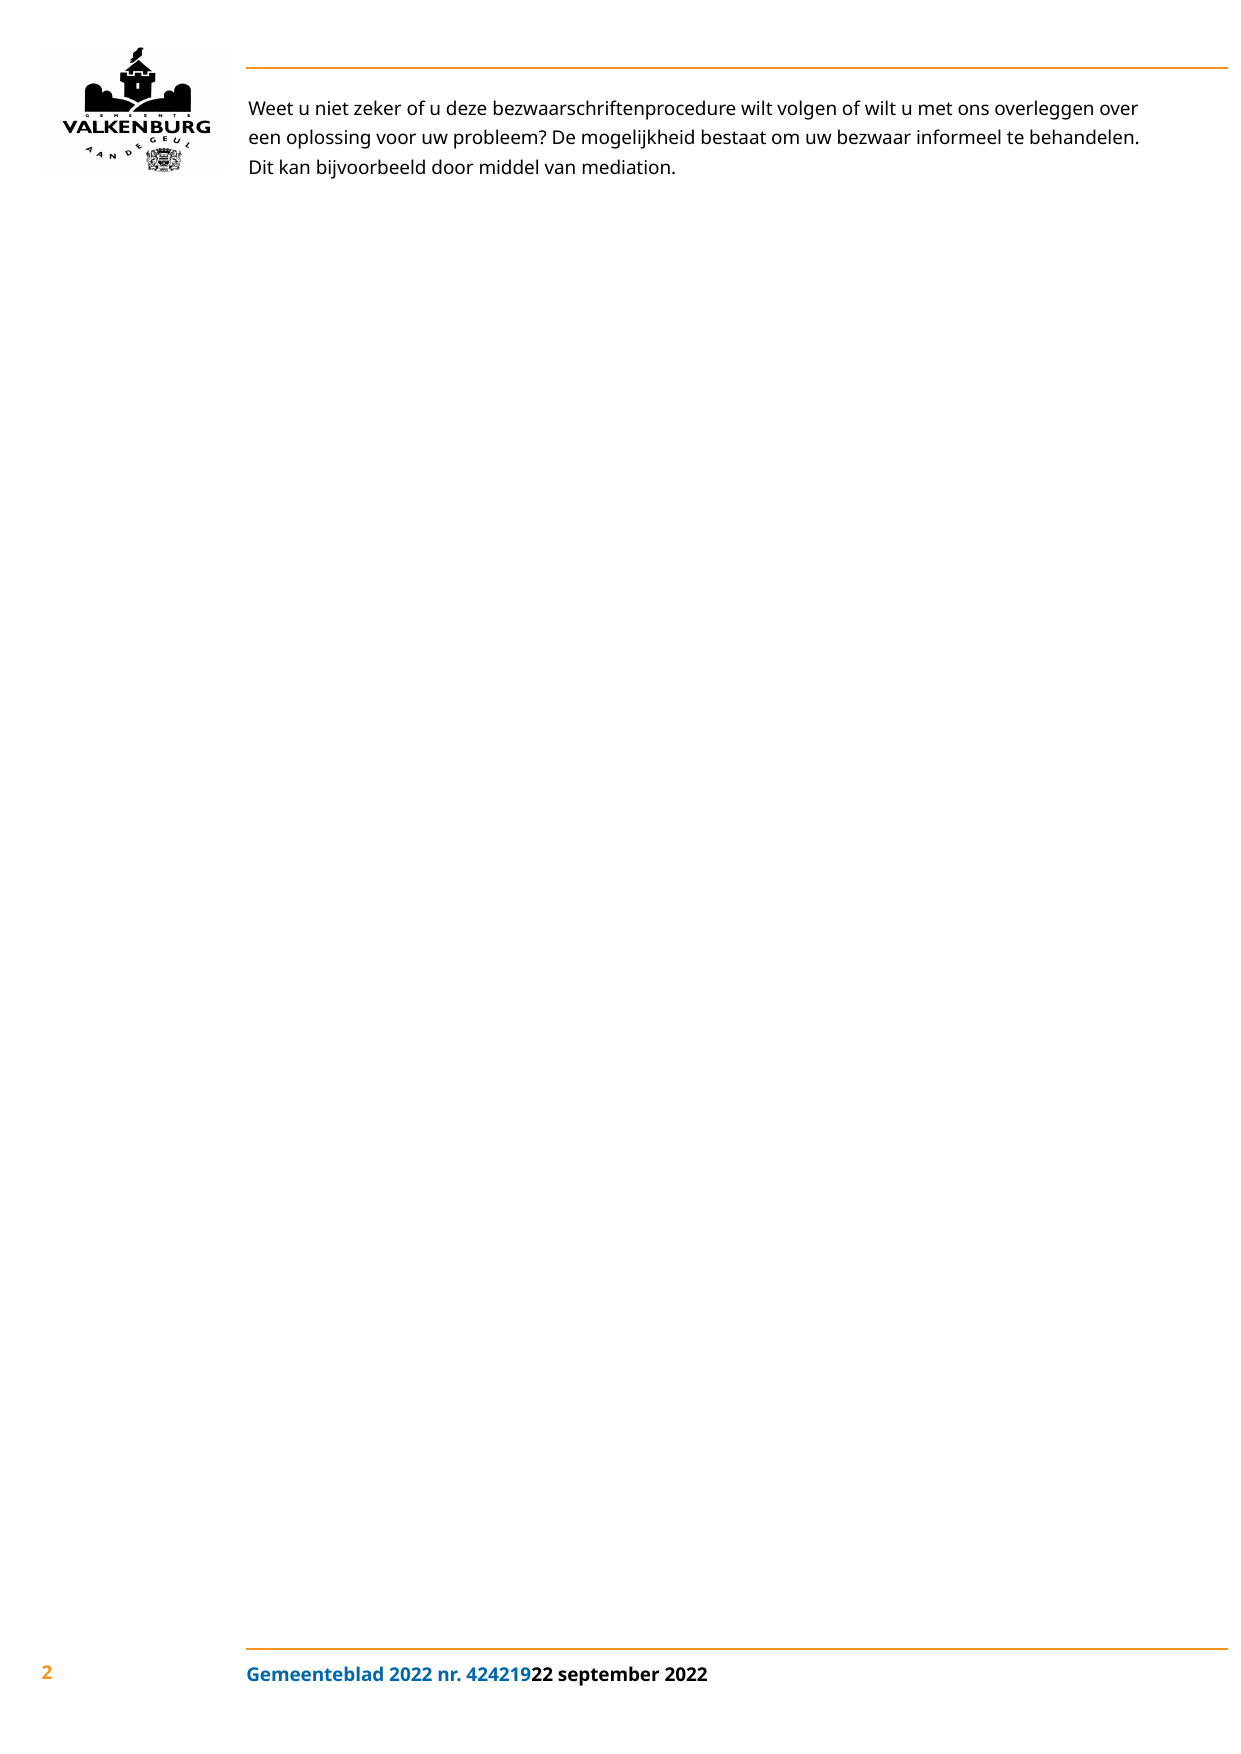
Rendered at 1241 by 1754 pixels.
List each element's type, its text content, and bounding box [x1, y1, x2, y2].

text Weet u niet zeker of u deze bezwaarschriftenprocedure wilt volgen of wilt u met ons overleggen over een oplossing voor uw probleem? De mogelijkheid bestaat om uw bezwaar informeel te behandelen. Dit kan bijvoorbeeld door middel van mediation. [248, 95, 1152, 180]
picture [41, 47, 231, 172]
